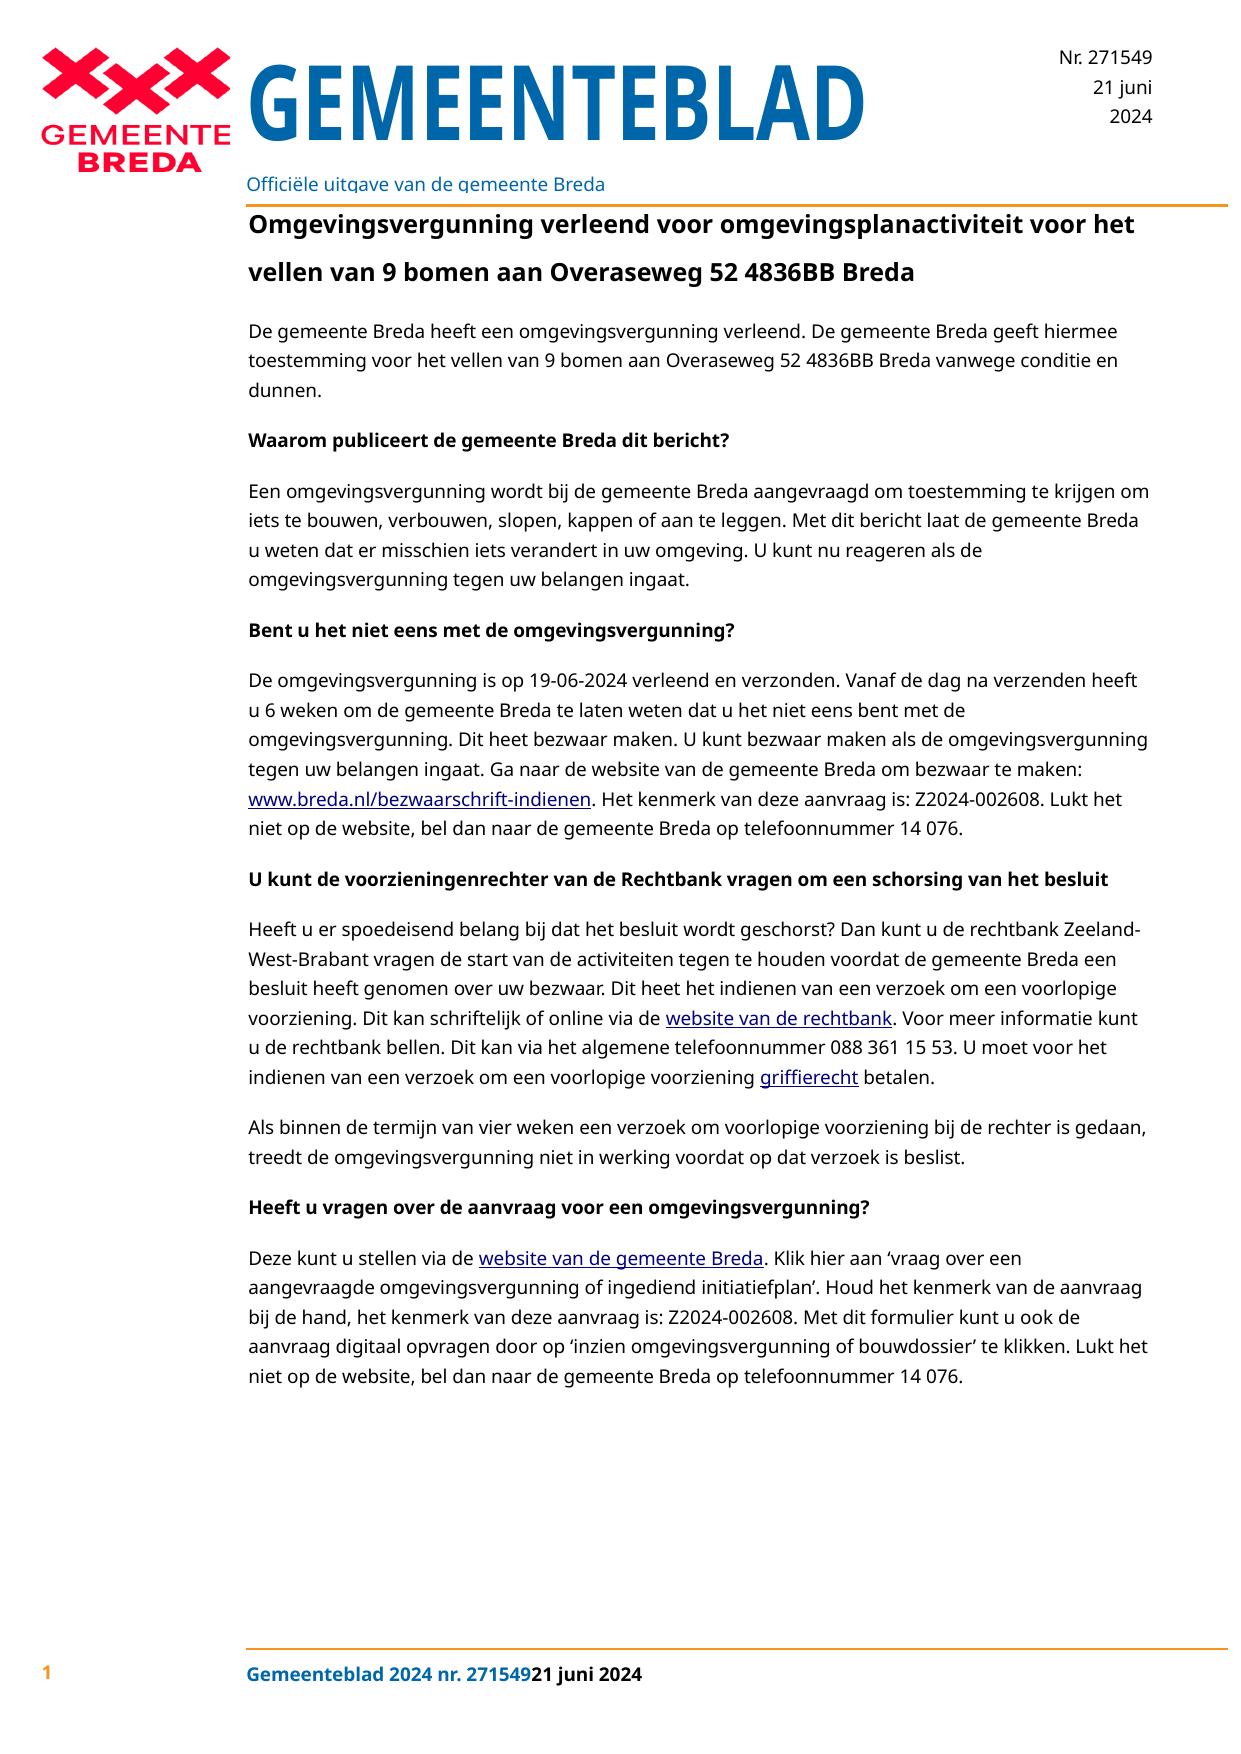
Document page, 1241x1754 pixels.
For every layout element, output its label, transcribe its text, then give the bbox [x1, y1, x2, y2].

picture [41, 47, 231, 172]
text Waarom publiceert de gemeente Breda dit bericht? [248, 427, 1152, 453]
text Heeft u vragen over de aanvraag voor een omgevingsvergunning? [248, 1194, 1152, 1220]
text Als binnen de termijn van vier weken een verzoek om voorlopige voorziening bij de rechter is gedaan, treedt de omgevingsvergunning niet in werking voordat op dat verzoek is beslist. [248, 1114, 1152, 1170]
text De omgevingsvergunning is op 19-06-2024 verleend en verzonden. Vanaf de dag na verzenden heeft u 6 weken om de gemeente Breda te laten weten dat u het niet eens bent met de omgevingsvergunning. Dit heet bezwaar maken. U kunt bezwaar maken als de omgevingsvergunning tegen uw belangen ingaat. Ga naar de website van de gemeente Breda om bezwaar te maken: www.breda.nl/bezwaarschrift-indienen. Het kenmerk van deze aanvraag is: Z2024-002608. Lukt het niet op de website, bel dan naar de gemeente Breda op telefoonnummer 14 076. [248, 667, 1152, 841]
text Bent u het niet eens met de omgevingsvergunning? [248, 617, 1152, 643]
text Heeft u er spoedeisend belang bij dat het besluit wordt geschorst? Dan kunt u de rechtbank Zeeland-West-Brabant vragen de start van de activiteiten tegen te houden voordat de gemeente Breda een besluit heeft genomen over uw bezwaar. Dit heet het indienen van een verzoek om een voorlopige voorziening. Dit kan schriftelijk of online via de website van de rechtbank. Voor meer informatie kunt u de rechtbank bellen. Dit kan via het algemene telefoonnummer 088 361 15 53. U moet voor het indienen van een verzoek om een voorlopige voorziening griffierecht betalen. [248, 916, 1152, 1090]
text Deze kunt u stellen via de website van de gemeente Breda. Klik hier aan ‘vraag over een aangevraagde omgevingsvergunning of ingediend initiatiefplan’. Houd het kenmerk van de aanvraag bij de hand, het kenmerk van deze aanvraag is: Z2024-002608. Met dit formulier kunt u ook de aanvraag digitaal opvragen door op ‘inzien omgevingsvergunning of bouwdossier’ te klikken. Lukt het niet op de website, bel dan naar de gemeente Breda op telefoonnummer 14 076. [248, 1245, 1152, 1389]
text De gemeente Breda heeft een omgevingsvergunning verleend. De gemeente Breda geeft hiermee toestemming voor het vellen van 9 bomen aan Overaseweg 52 4836BB Breda vanwege conditie en dunnen. [248, 318, 1152, 403]
text U kunt de voorzieningenrechter van de Rechtbank vragen om een schorsing van het besluit [248, 866, 1152, 892]
text Omgevingsvergunning verleend voor omgevingsplanactiviteit voor het vellen van 9 bomen aan Overaseweg 52 4836BB Breda [248, 207, 1152, 288]
text Een omgevingsvergunning wordt bij de gemeente Breda aangevraagd om toestemming te krijgen om iets te bouwen, verbouwen, slopen, kappen of aan te leggen. Met dit bericht laat de gemeente Breda u weten dat er misschien iets verandert in uw omgeving. U kunt nu reageren als de omgevingsvergunning tegen uw belangen ingaat. [248, 478, 1152, 592]
